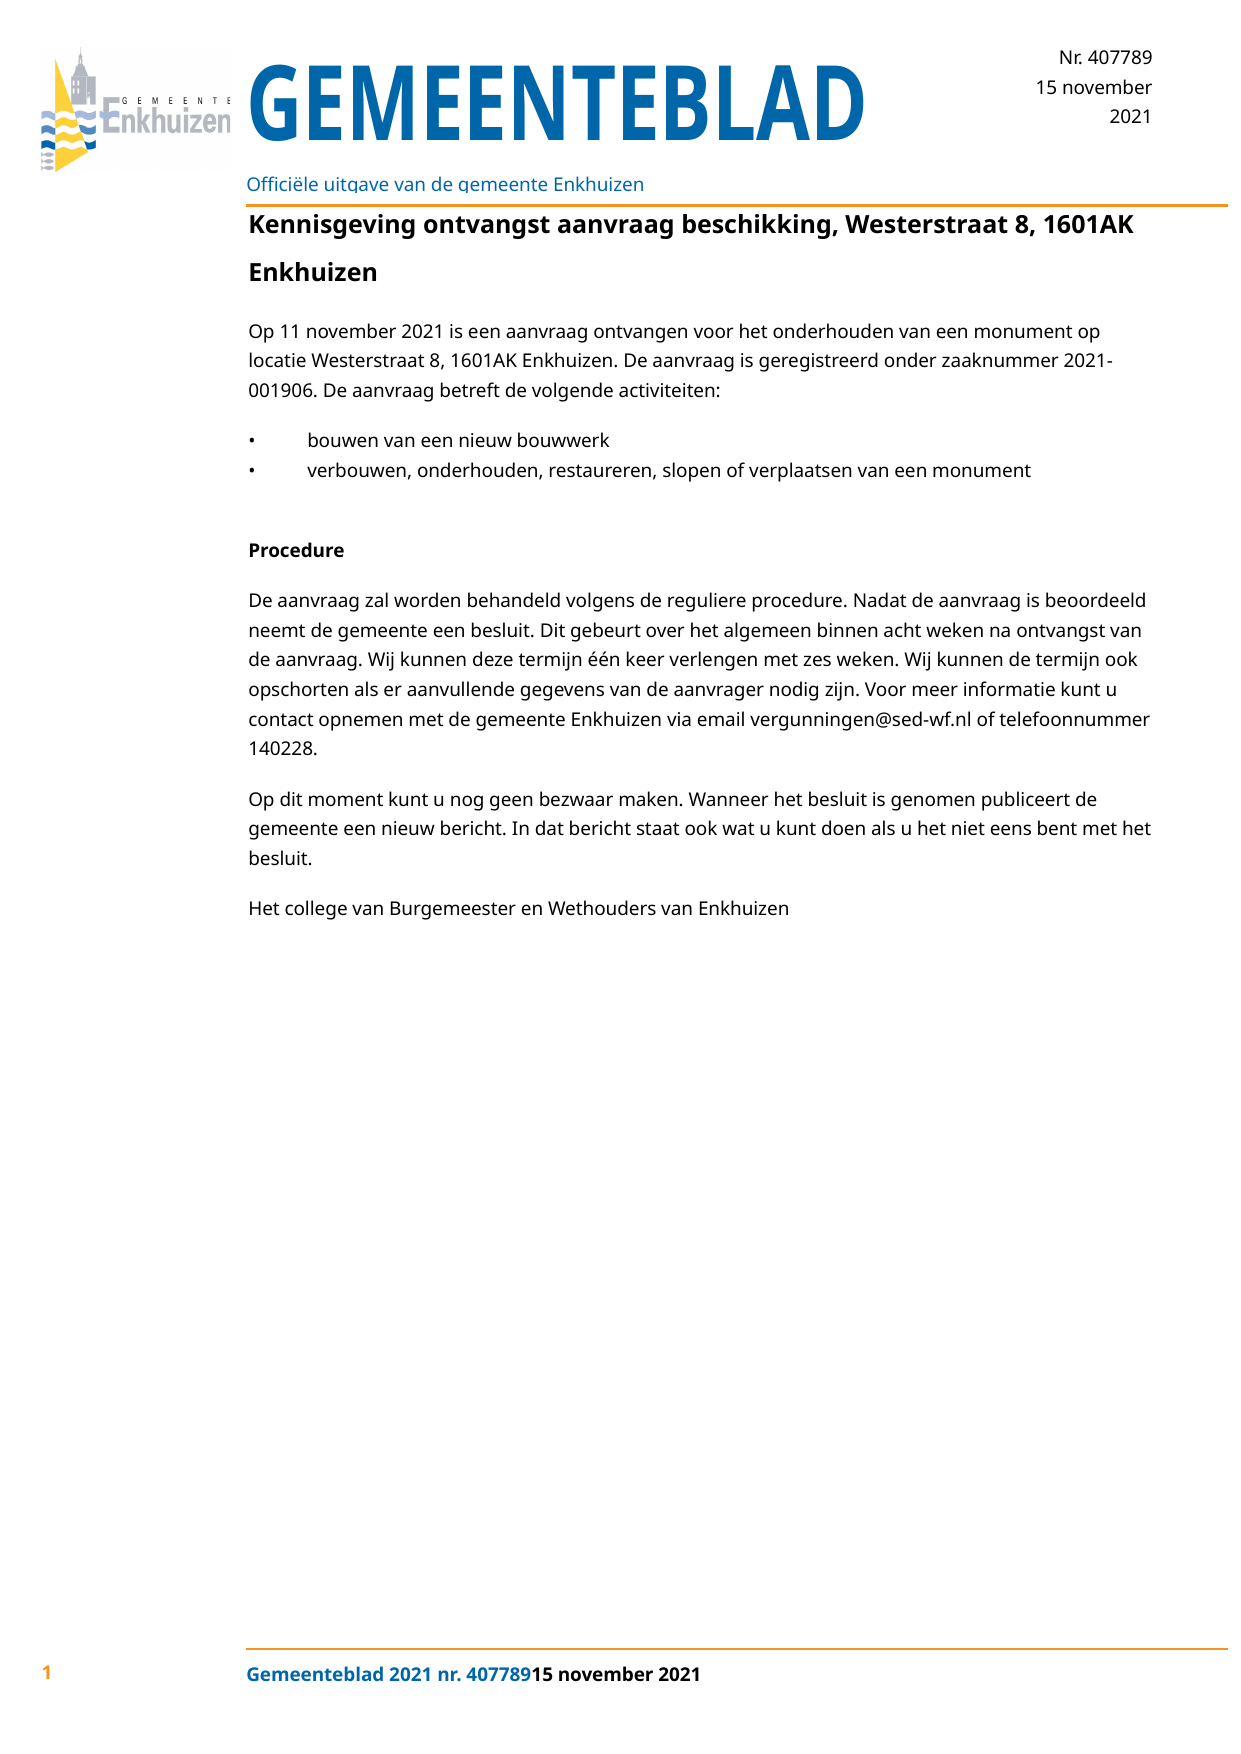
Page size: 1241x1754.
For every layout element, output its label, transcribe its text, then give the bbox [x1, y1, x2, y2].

picture [41, 47, 231, 172]
text Op dit moment kunt u nog geen bezwaar maken. Wanneer het besluit is genomen publiceert de gemeente een nieuw bericht. In dat bericht staat ook wat u kunt doen als u het niet eens bent met het besluit. [248, 786, 1152, 871]
text Kennisgeving ontvangst aanvraag beschikking, Westerstraat 8, 1601AK Enkhuizen [248, 207, 1152, 288]
text Op 11 november 2021 is een aanvraag ontvangen voor het onderhouden van een monument op locatie Westerstraat 8, 1601AK Enkhuizen. De aanvraag is geregistreerd onder zaaknummer 2021-001906. De aanvraag betreft de volgende activiteiten: [248, 318, 1152, 403]
list verbouwen, onderhouden, restaureren, slopen of verplaatsen van een monument [248, 457, 1152, 483]
text Procedure [248, 537, 1152, 563]
text De aanvraag zal worden behandeld volgens de reguliere procedure. Nadat de aanvraag is beoordeeld neemt de gemeente een besluit. Dit gebeurt over het algemeen binnen acht weken na ontvangst van de aanvraag. Wij kunnen deze termijn één keer verlengen met zes weken. Wij kunnen de termijn ook opschorten als er aanvullende gegevens van de aanvrager nodig zijn. Voor meer informatie kunt u contact opnemen met de gemeente Enkhuizen via email vergunningen@sed-wf.nl of telefoonnummer 140228. [248, 587, 1152, 761]
list bouwen van een nieuw bouwwerk [248, 427, 1152, 453]
text Het college van Burgemeester en Wethouders van Enkhuizen [248, 895, 1152, 921]
